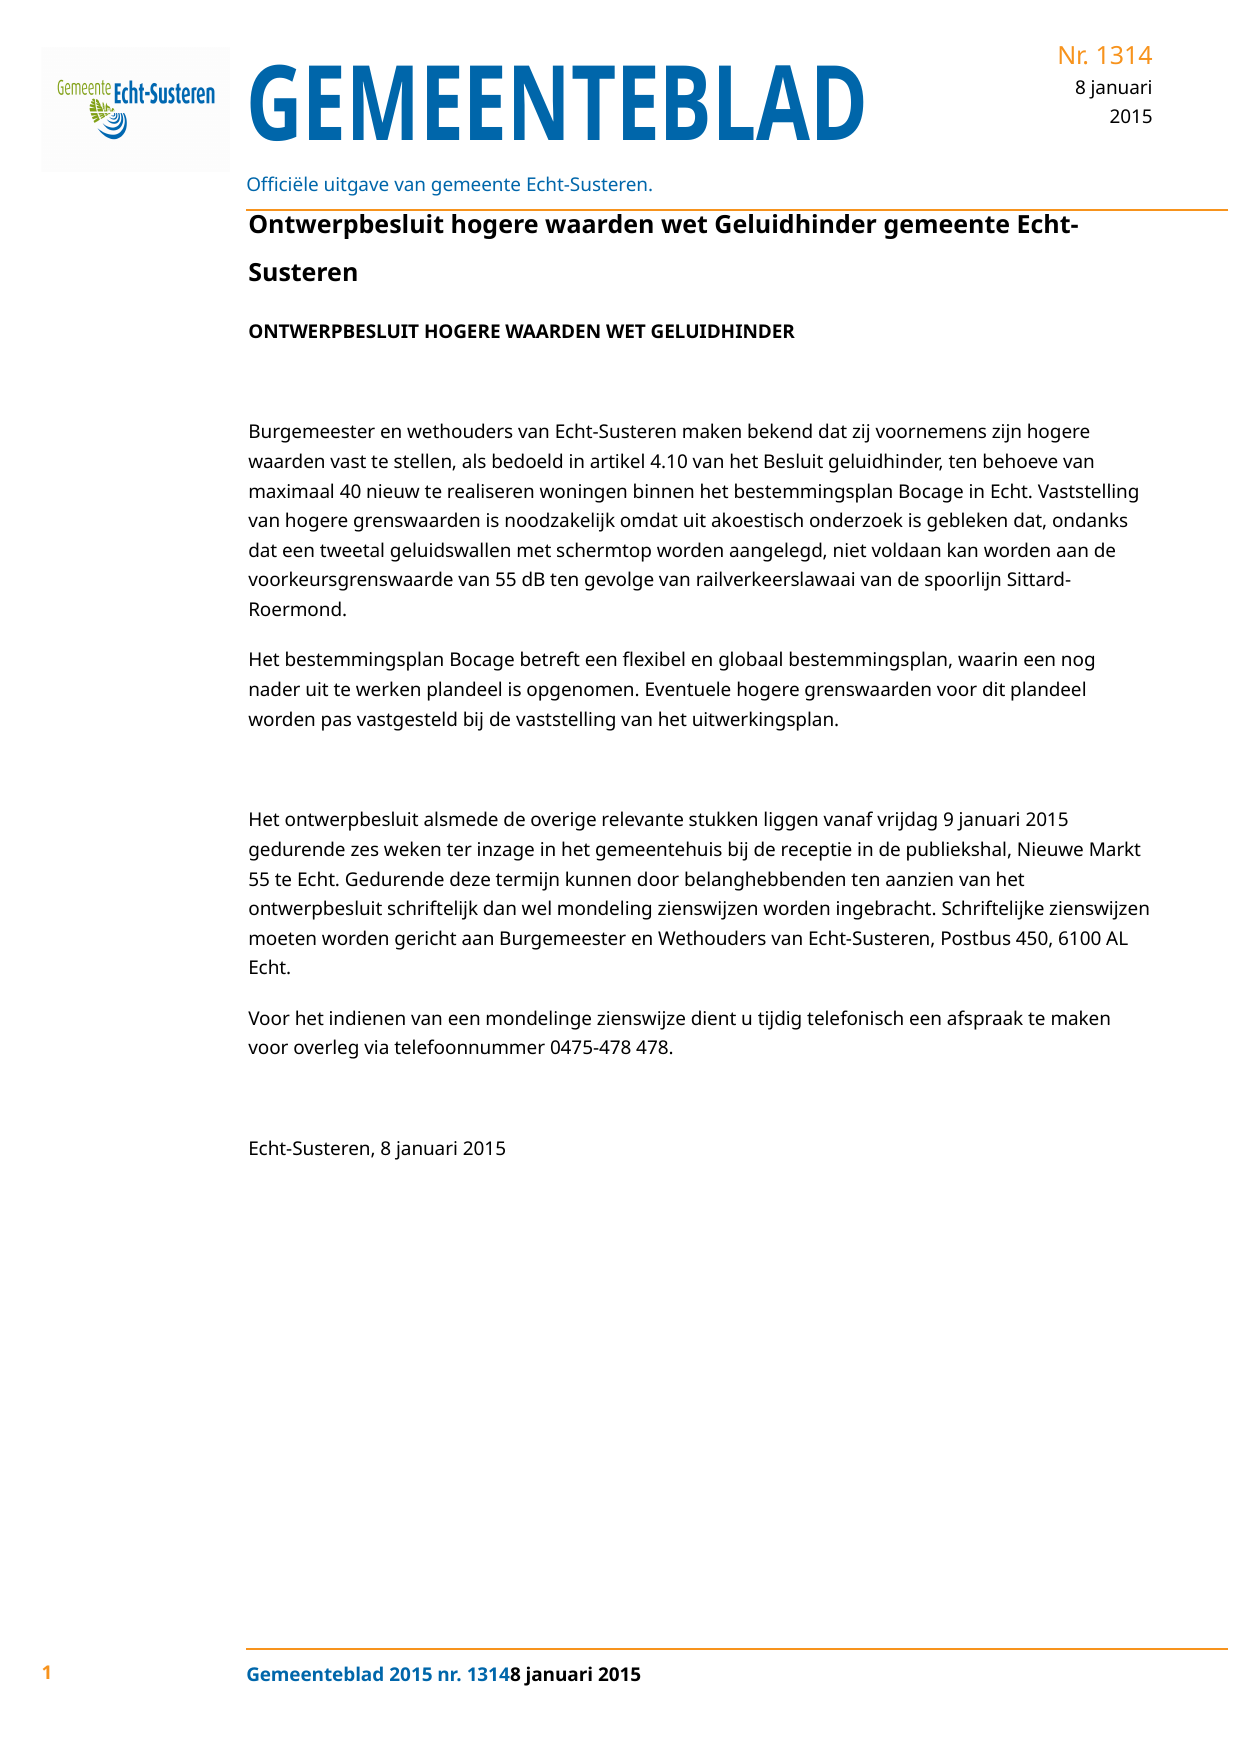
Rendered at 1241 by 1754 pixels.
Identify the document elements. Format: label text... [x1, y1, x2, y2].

text ONTWERPBESLUIT HOGERE WAARDEN WET GELUIDHINDER [248, 318, 1152, 344]
text Het ontwerpbesluit alsmede de overige relevante stukken liggen vanaf vrijdag 9 januari 2015 gedurende zes weken ter inzage in het gemeentehuis bij de receptie in de publiekshal, Nieuwe Markt 55 te Echt. Gedurende deze termijn kunnen door belanghebbenden ten aanzien van het ontwerpbesluit schriftelijk dan wel mondeling zienswijzen worden ingebracht. Schriftelijke zienswijzen moeten worden gericht aan Burgemeester en Wethouders van Echt-Susteren, Postbus 450, 6100 AL Echt. [248, 807, 1152, 980]
text Burgemeester en wethouders van Echt-Susteren maken bekend dat zij voornemens zijn hogere waarden vast te stellen, als bedoeld in artikel 4.10 van het Besluit geluidhinder, ten behoeve van maximaal 40 nieuw te realiseren woningen binnen het bestemmingsplan Bocage in Echt. Vaststelling van hogere grenswaarden is noodzakelijk omdat uit akoestisch onderzoek is gebleken dat, ondanks dat een tweetal geluidswallen met schermtop worden aangelegd, niet voldaan kan worden aan de voorkeursgrenswaarde van 55 dB ten gevolge van railverkeerslawaai van de spoorlijn Sittard-Roermond. [248, 419, 1152, 622]
picture [41, 47, 231, 172]
text Ontwerpbesluit hogere waarden wet Geluidhinder gemeente Echt-Susteren [248, 211, 1152, 288]
text Het bestemmingsplan Bocage betreft een flexibel en globaal bestemmingsplan, waarin een nog nader uit te werken plandeel is opgenomen. Eventuele hogere grenswaarden voor dit plandeel worden pas vastgesteld bij de vaststelling van het uitwerkingsplan. [248, 647, 1152, 732]
text Echt-Susteren, 8 januari 2015 [248, 1135, 1152, 1161]
text Voor het indienen van een mondelinge zienswijze dient u tijdig telefonisch een afspraak te maken voor overleg via telefoonnummer 0475-478 478. [248, 1005, 1152, 1060]
